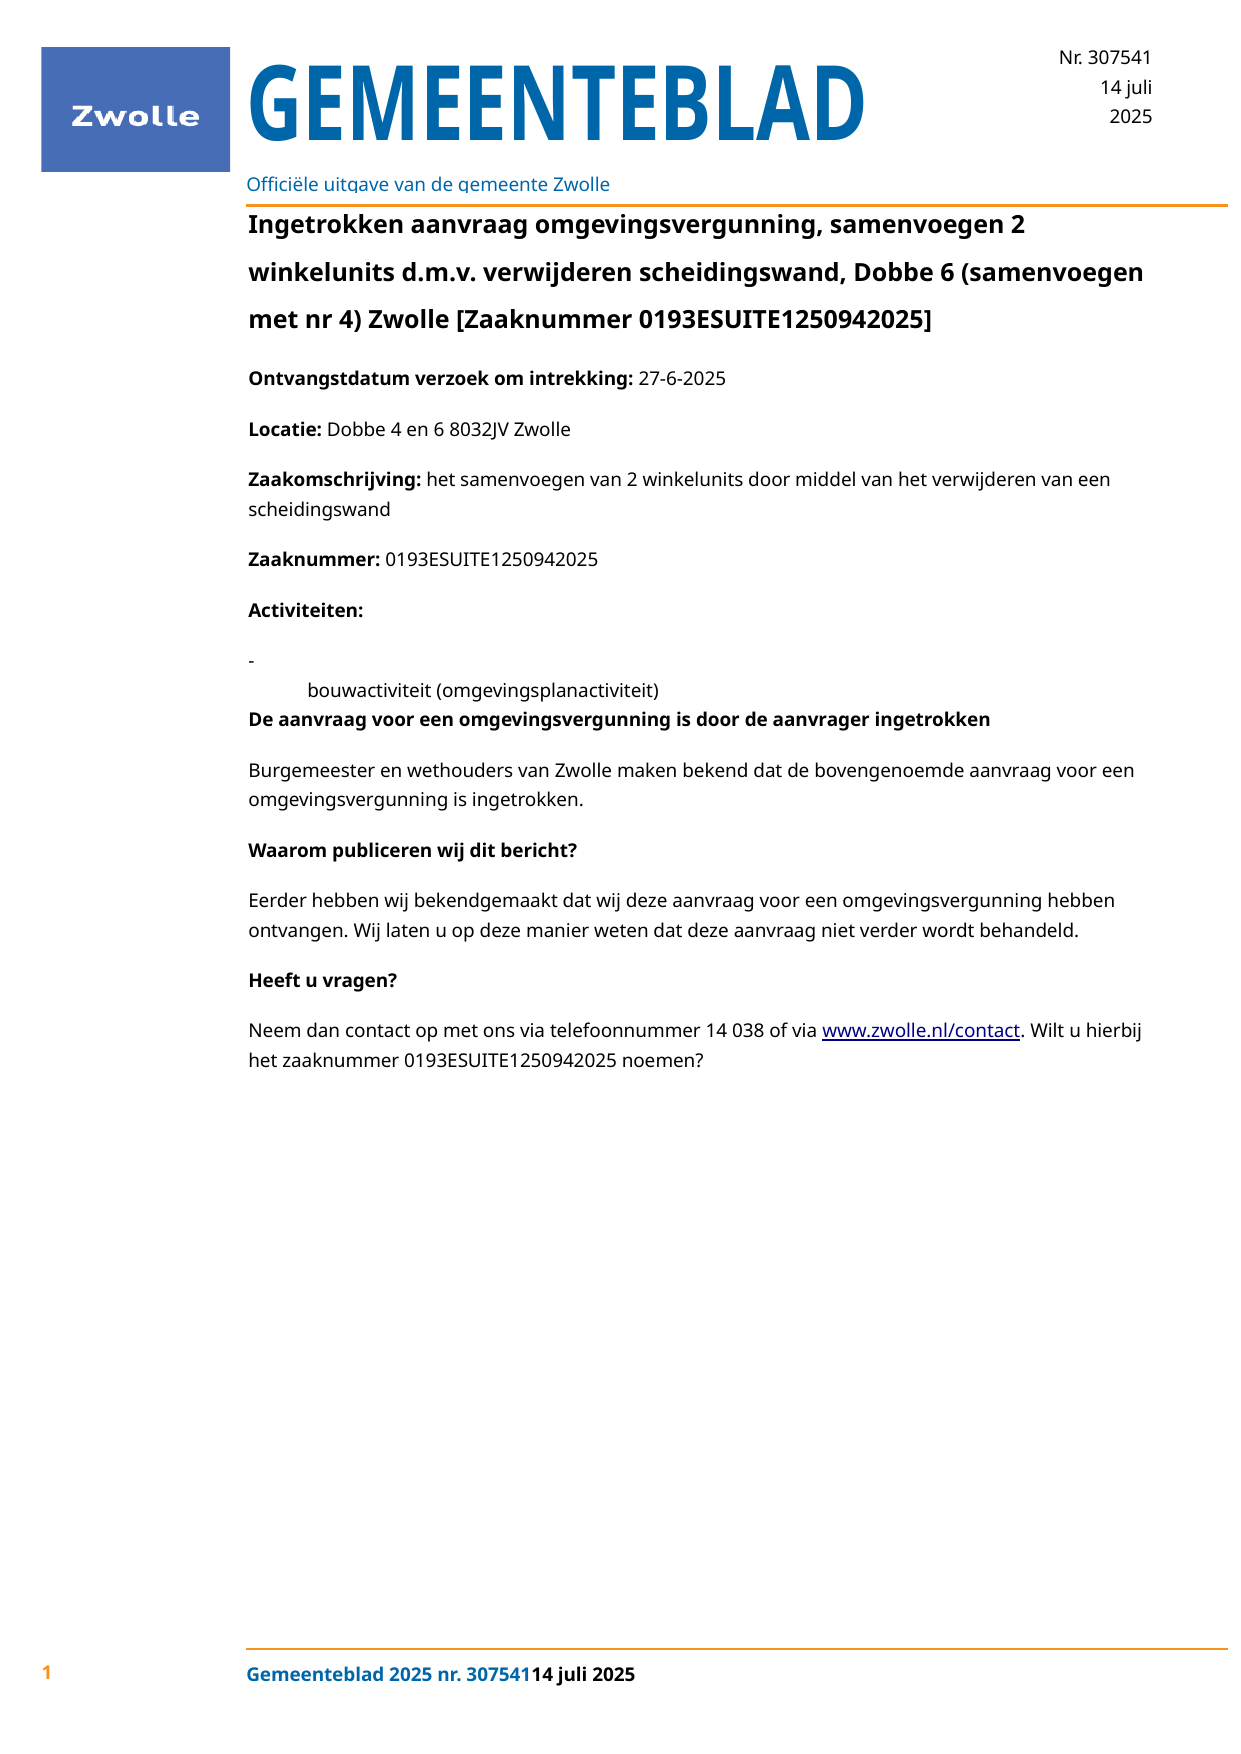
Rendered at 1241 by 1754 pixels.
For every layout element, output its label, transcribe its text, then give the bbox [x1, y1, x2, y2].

text Eerder hebben wij bekendgemaakt dat wij deze aanvraag voor een omgevingsvergunning hebben ontvangen. Wij laten u op deze manier weten dat deze aanvraag niet verder wordt behandeld. [248, 887, 1152, 942]
text Ontvangstdatum verzoek om intrekking: 27-6-2025 [248, 366, 1152, 391]
text Waarom publiceren wij dit bericht? [248, 837, 1152, 862]
text Zaakomschrijving: het samenvoegen van 2 winkelunits door middel van het verwijderen van een scheidingswand [248, 466, 1152, 522]
text De aanvraag voor een omgevingsvergunning is door de aanvrager ingetrokken [248, 706, 1152, 732]
text Activiteiten: [248, 597, 1152, 622]
text Ingetrokken aanvraag omgevingsvergunning, samenvoegen 2 winkelunits d.m.v. verwijderen scheidingswand, Dobbe 6 (samenvoegen met nr 4) Zwolle [Zaaknummer 0193ESUITE1250942025] [248, 207, 1152, 336]
picture [41, 47, 231, 172]
text Locatie: Dobbe 4 en 6 8032JV Zwolle [248, 416, 1152, 442]
text Zaaknummer: 0193ESUITE1250942025 [248, 546, 1152, 572]
text Burgemeester en wethouders van Zwolle maken bekend dat de bovengenoemde aanvraag voor een omgevingsvergunning is ingetrokken. [248, 757, 1152, 812]
list bouwactiviteit (omgevingsplanactiviteit) [248, 677, 1152, 702]
text Neem dan contact op met ons via telefoonnummer 14 038 of via www.zwolle.nl/contact. Wilt u hierbij het zaaknummer 0193ESUITE1250942025 noemen? [248, 1018, 1152, 1073]
text Heeft u vragen? [248, 967, 1152, 993]
